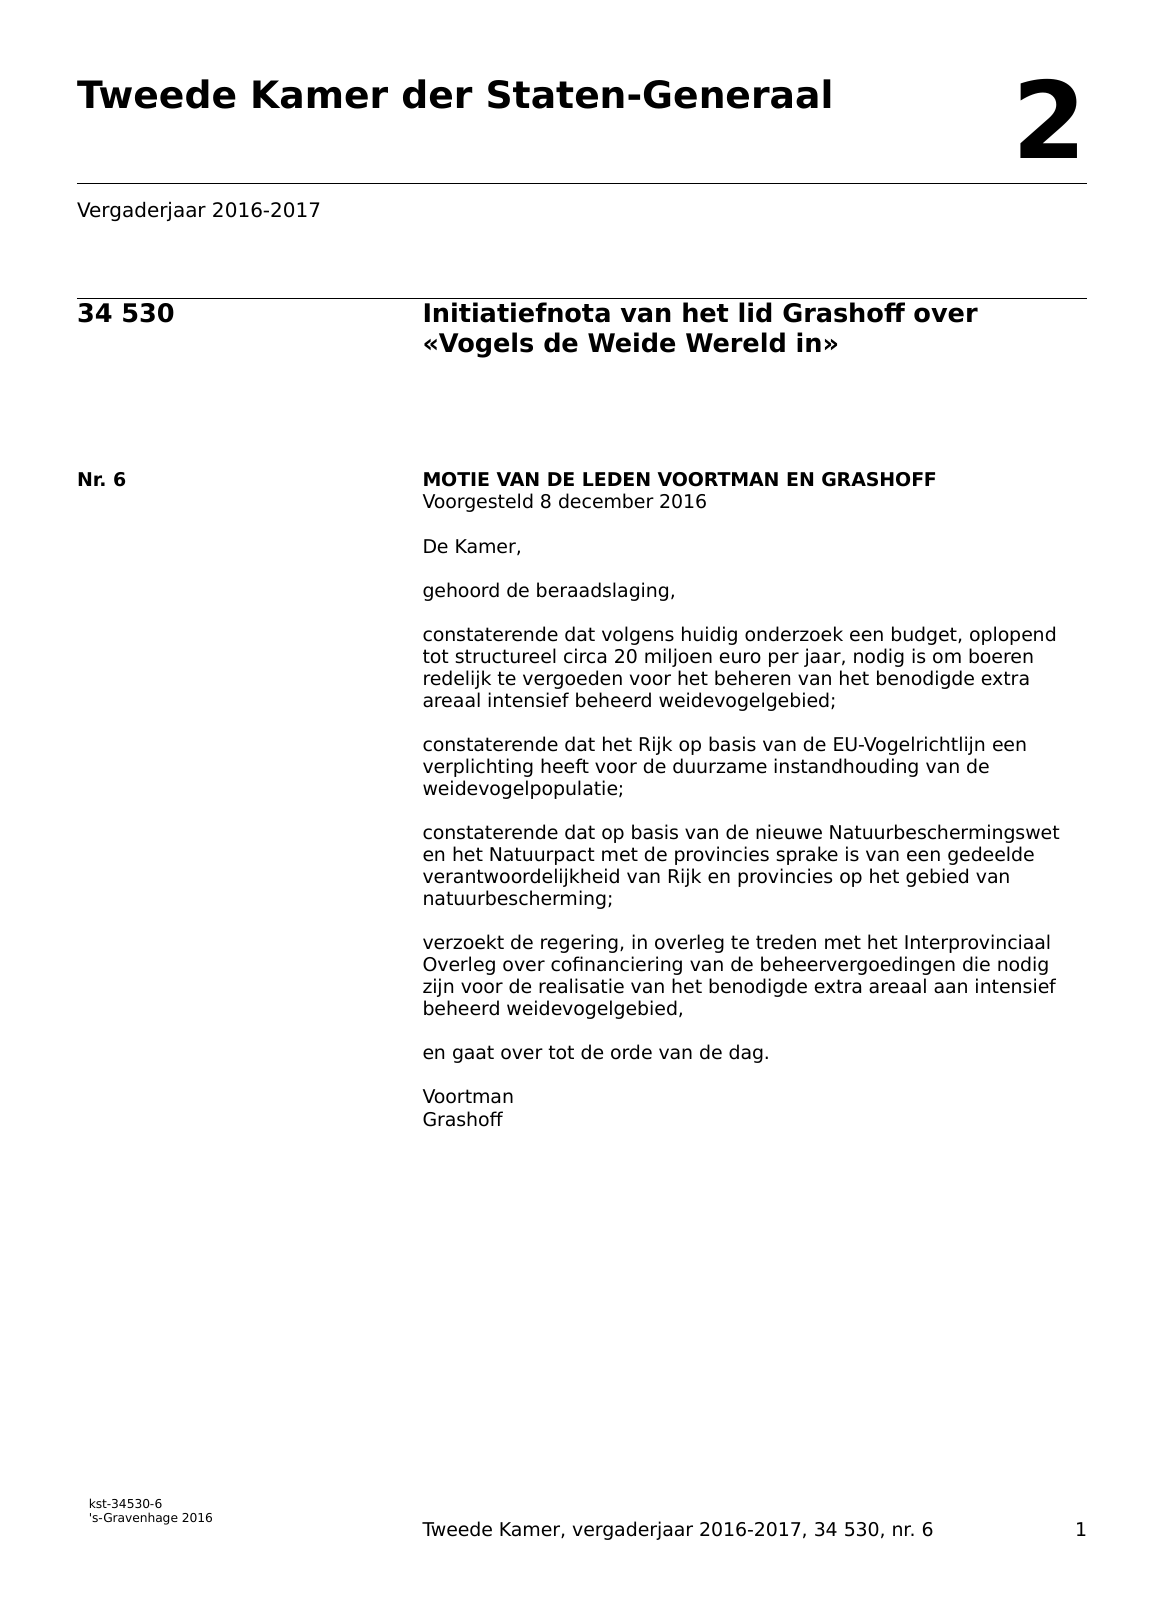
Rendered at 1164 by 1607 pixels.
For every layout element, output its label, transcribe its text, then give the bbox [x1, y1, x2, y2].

table_header 2 [886, 59, 1087, 183]
text De Kamer, [422, 536, 1087, 557]
table_header Tweede Kamer der Staten-Generaal [77, 59, 886, 183]
text verzoekt de regering, in overleg te treden met het Interprovinciaal Overleg over cofinanciering van de beheervergoedingen die nodig zijn voor de realisatie van het benodigde extra areaal aan intensief beheerd weidevogelgebied, [422, 932, 1087, 1020]
text constaterende dat op basis van de nieuwe Natuurbeschermingswet en het Natuurpact met de provincies sprake is van een gedeelde verantwoordelijkheid van Rijk en provincies op het gebied van natuurbescherming; [422, 822, 1087, 910]
text kst-34530-6 [88, 1497, 323, 1511]
text Grashoff [422, 1108, 1087, 1130]
text constaterende dat het Rijk op basis van de EU-Vogelrichtlijn een verplichting heeft voor de duurzame instandhouding van de weidevogelpopulatie; [422, 734, 1087, 800]
text constaterende dat volgens huidig onderzoek een budget, oplopend tot structureel circa 20 miljoen euro per jaar, nodig is om boeren redelijk te vergoeden voor het beheren van het benodigde extra areaal intensief beheerd weidevogelgebied; [422, 624, 1087, 712]
text Voorgesteld 8 december 2016 [422, 491, 1087, 513]
text 's-Gravenhage 2016 [88, 1511, 323, 1525]
text gehoord de beraadslaging, [422, 580, 1087, 602]
text Voortman [422, 1086, 1087, 1108]
subtitle Nr. 6 MOTIE VAN DE LEDEN VOORTMAN EN GRASHOFF [77, 469, 1087, 491]
text en gaat over tot de orde van de dag. [422, 1042, 1087, 1064]
subtitle 34 530 Initiatiefnota van het lid Grashoff over «Vogels de Weide Wereld in» [77, 299, 1087, 358]
table_cell Vergaderjaar 2016-2017 [77, 184, 1087, 298]
